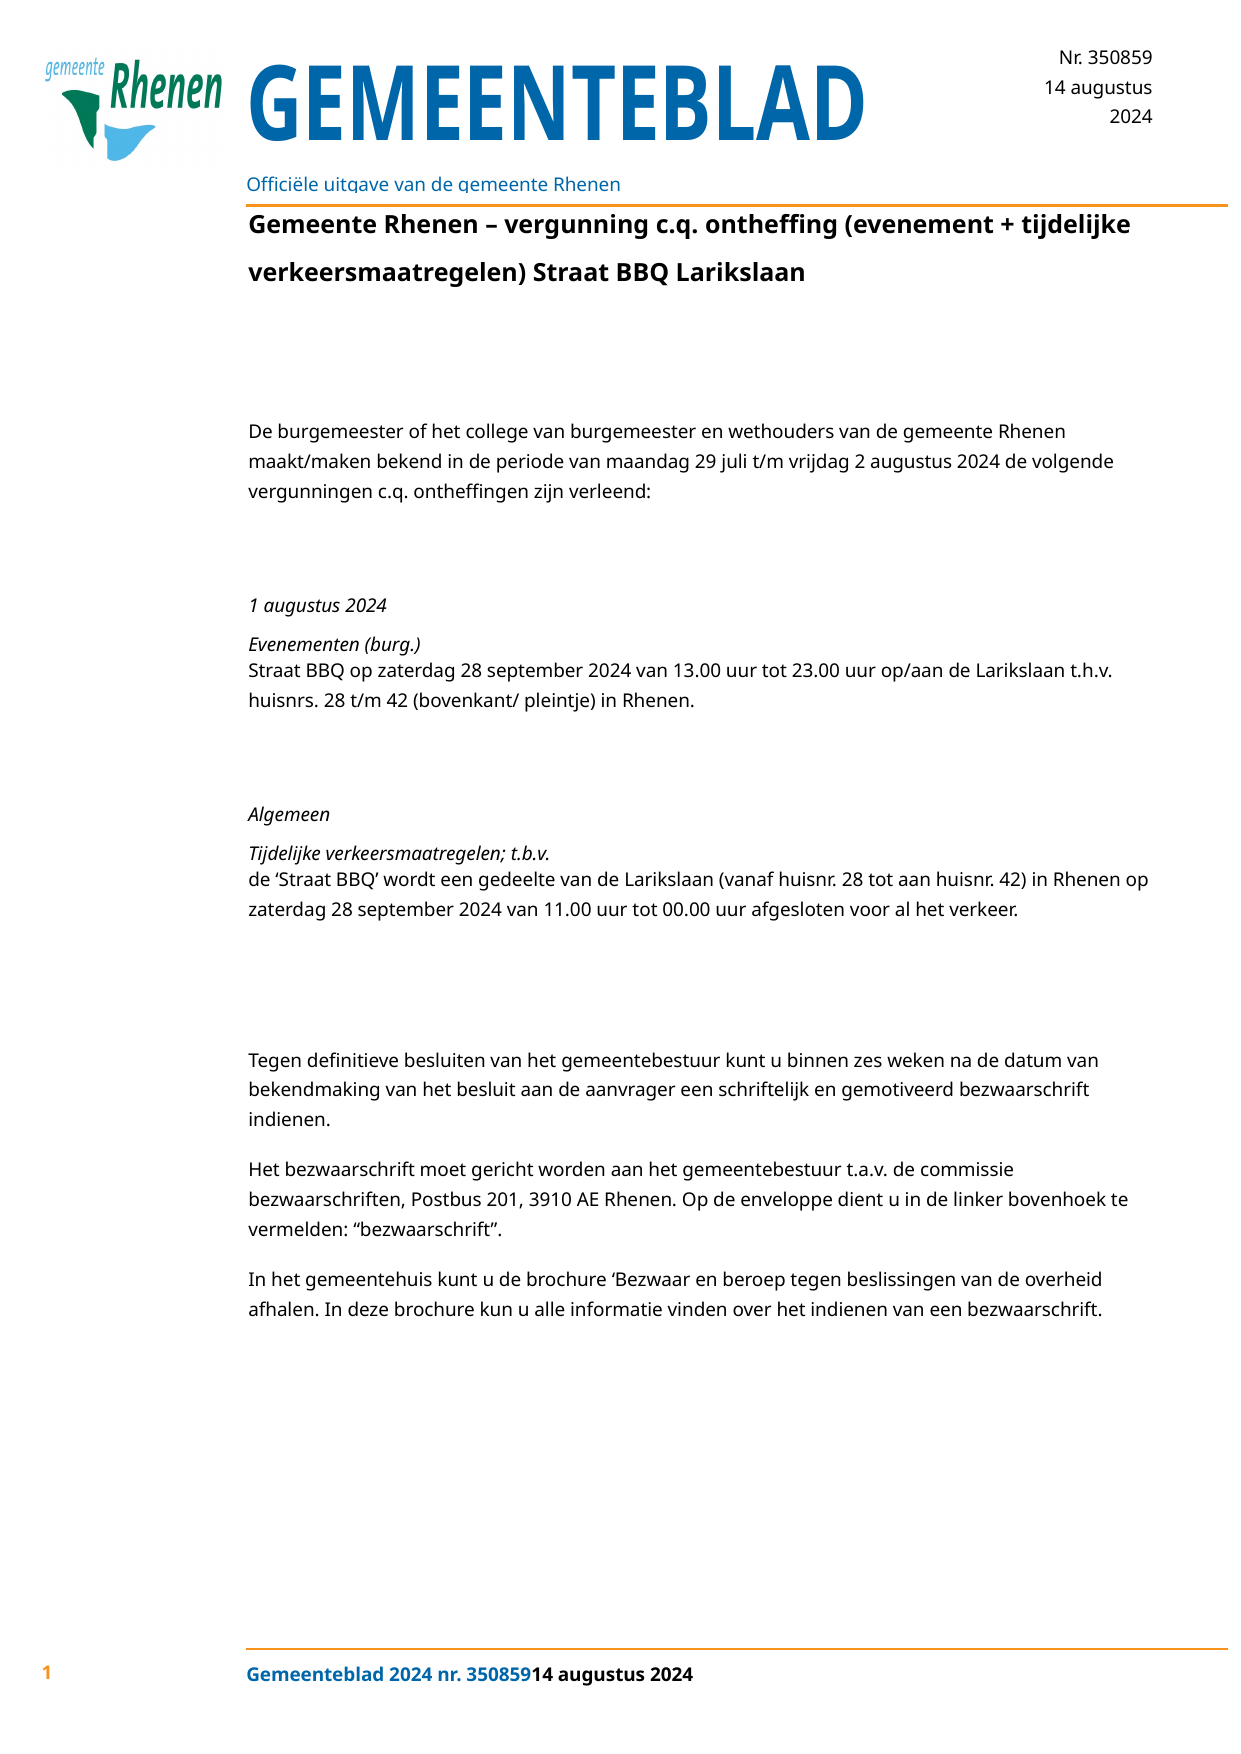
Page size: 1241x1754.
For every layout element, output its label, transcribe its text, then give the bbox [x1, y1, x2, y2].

text Algemeen [248, 801, 1152, 827]
text Tegen definitieve besluiten van het gemeentebestuur kunt u binnen zes weken na de datum van bekendmaking van het besluit aan de aanvrager een schriftelijk en gemotiveerd bezwaarschrift indienen. [248, 1047, 1152, 1132]
picture [41, 47, 231, 172]
text In het gemeentehuis kunt u de brochure ‘Bezwaar en beroep tegen beslissingen van de overheid afhalen. In deze brochure kun u alle informatie vinden over het indienen van een bezwaarschrift. [248, 1266, 1152, 1322]
text De burgemeester of het college van burgemeester en wethouders van de gemeente Rhenen maakt/maken bekend in de periode van maandag 29 juli t/m vrijdag 2 augustus 2024 de volgende vergunningen c.q. ontheffingen zijn verleend: [248, 419, 1152, 504]
text Het bezwaarschrift moet gericht worden aan het gemeentebestuur t.a.v. de commissie bezwaarschriften, Postbus 201, 3910 AE Rhenen. Op de enveloppe dient u in de linker bovenhoek te vermelden: “bezwaarschrift”. [248, 1157, 1152, 1242]
text 1 augustus 2024 [248, 592, 1152, 618]
text de ‘Straat BBQ’ wordt een gedeelte van de Larikslaan (vanaf huisnr. 28 tot aan huisnr. 42) in Rhenen op zaterdag 28 september 2024 van 11.00 uur tot 00.00 uur afgesloten voor al het verkeer. [248, 866, 1152, 922]
text Straat BBQ op zaterdag 28 september 2024 van 13.00 uur tot 23.00 uur op/aan de Larikslaan t.h.v. huisnrs. 28 t/m 42 (bovenkant/ pleintje) in Rhenen. [248, 657, 1152, 713]
text Evenementen (burg.) [248, 632, 1152, 657]
text Gemeente Rhenen – vergunning c.q. ontheffing (evenement + tijdelijke verkeersmaatregelen) Straat BBQ Larikslaan [248, 207, 1152, 288]
text Tijdelijke verkeersmaatregelen; t.b.v. [248, 841, 1152, 866]
